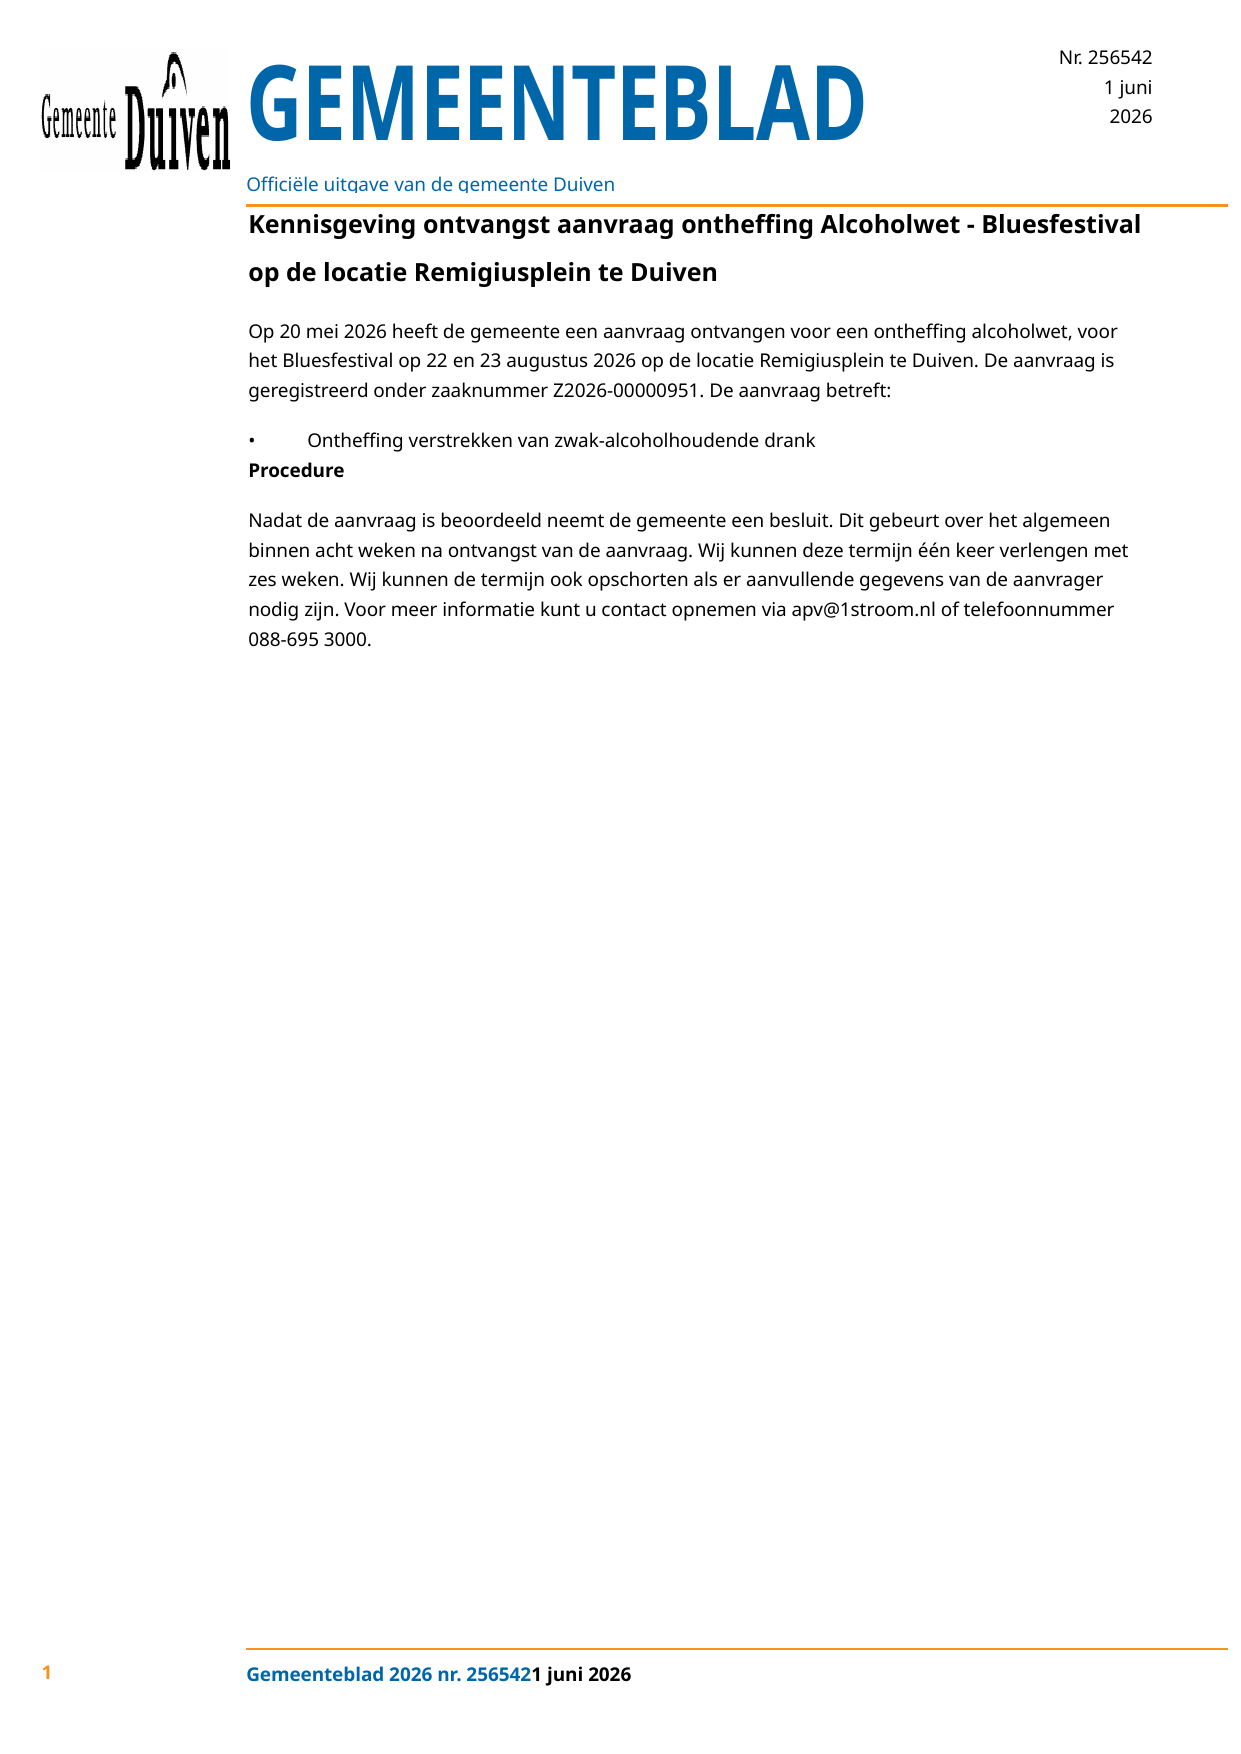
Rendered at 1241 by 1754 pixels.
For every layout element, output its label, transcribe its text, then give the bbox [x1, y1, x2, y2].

text Nadat de aanvraag is beoordeeld neemt de gemeente een besluit. Dit gebeurt over het algemeen binnen acht weken na ontvangst van de aanvraag. Wij kunnen deze termijn één keer verlengen met zes weken. Wij kunnen de termijn ook opschorten als er aanvullende gegevens van de aanvrager nodig zijn. Voor meer informatie kunt u contact opnemen via apv@1stroom.nl of telefoonnummer 088-695 3000. [248, 507, 1152, 652]
text Op 20 mei 2026 heeft de gemeente een aanvraag ontvangen voor een ontheffing alcoholwet, voor het Bluesfestival op 22 en 23 augustus 2026 op de locatie Remigiusplein te Duiven. De aanvraag is geregistreerd onder zaaknummer Z2026-00000951. De aanvraag betreft: [248, 318, 1152, 403]
picture [41, 47, 231, 172]
text Procedure [248, 457, 1152, 483]
list Ontheffing verstrekken van zwak-alcoholhoudende drank [248, 427, 1152, 453]
text Kennisgeving ontvangst aanvraag ontheffing Alcoholwet - Bluesfestival op de locatie Remigiusplein te Duiven [248, 207, 1152, 288]
